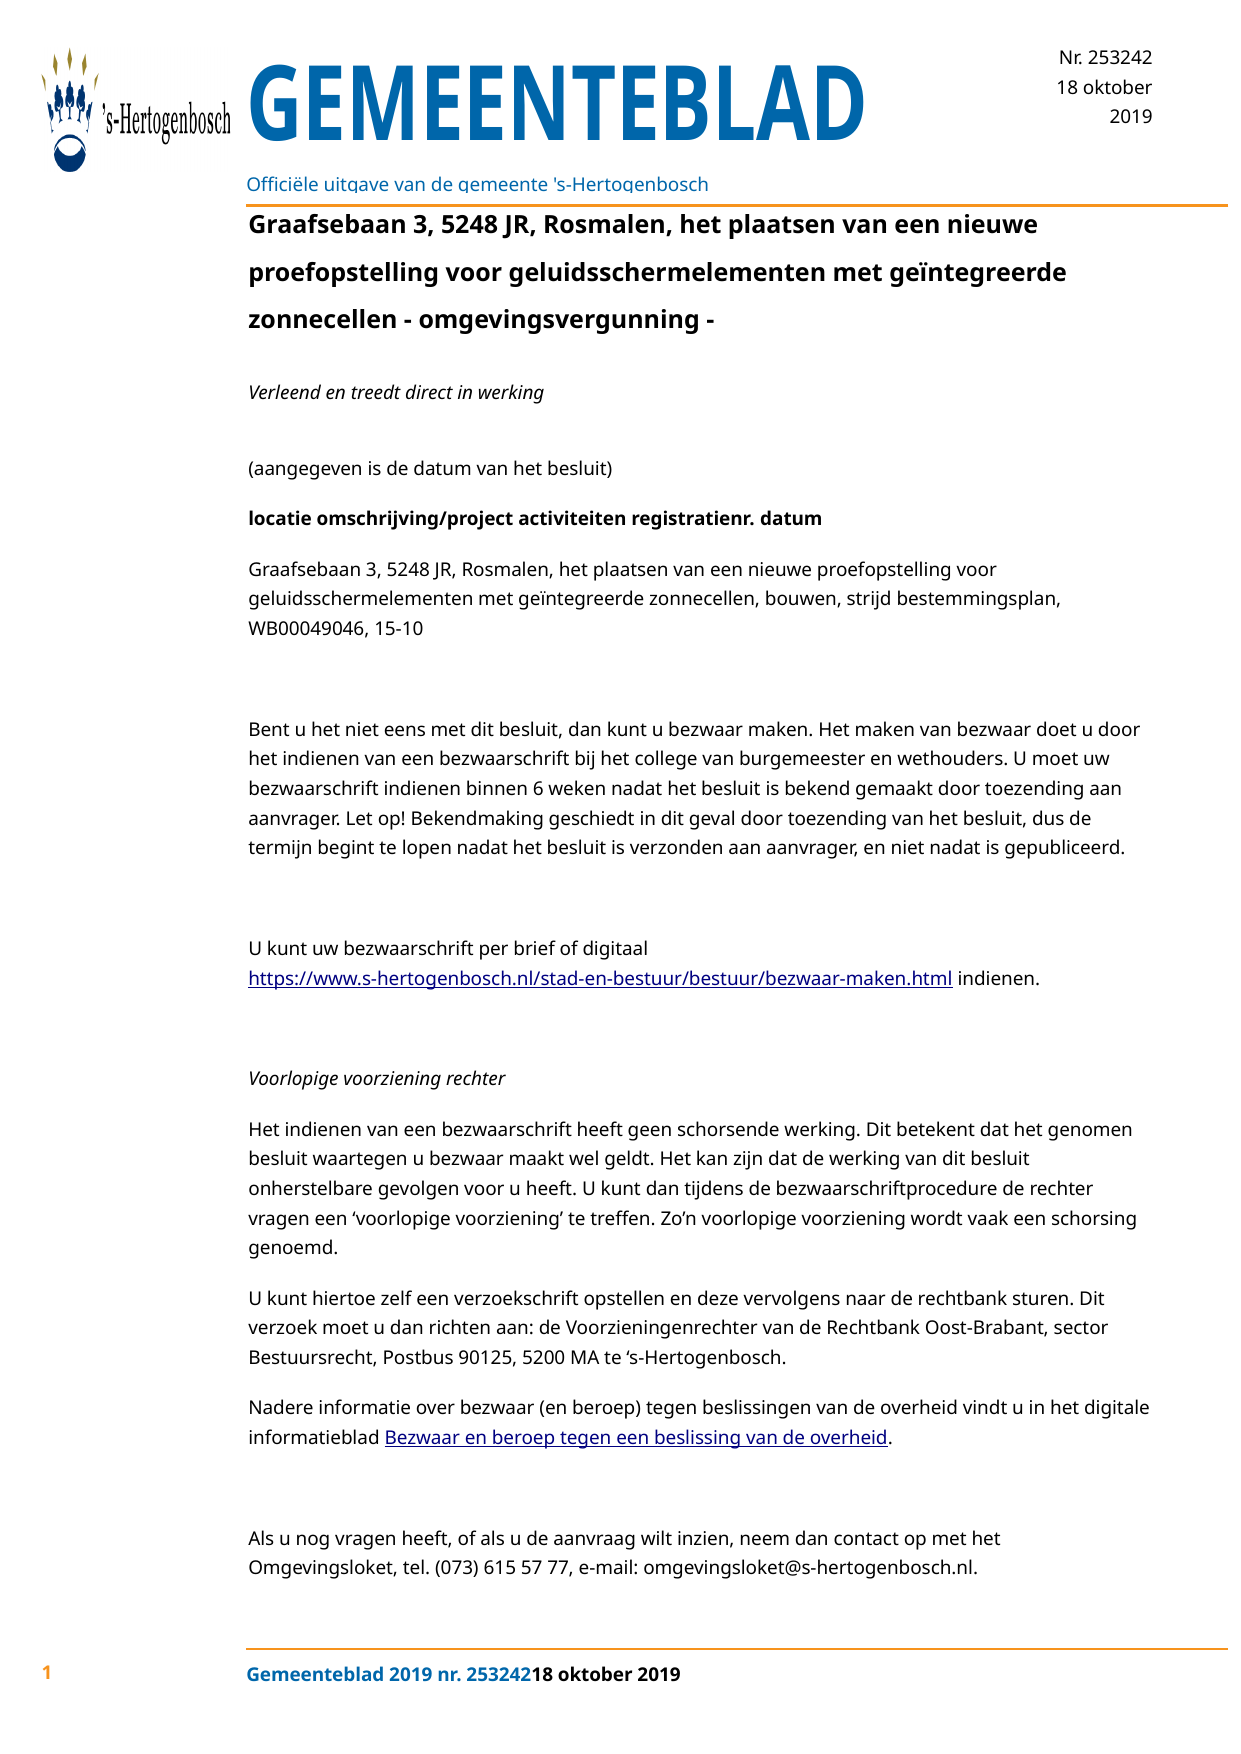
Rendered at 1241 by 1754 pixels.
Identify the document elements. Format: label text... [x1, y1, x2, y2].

text locatie omschrijving/project activiteiten registratienr. datum [248, 506, 1152, 531]
text Graafsebaan 3, 5248 JR, Rosmalen, het plaatsen van een nieuwe proefopstelling voor geluidsschermelementen met geïntegreerde zonnecellen, bouwen, strijd bestemmingsplan, WB00049046, 15-10 [248, 556, 1152, 641]
text Het indienen van een bezwaarschrift heeft geen schorsende werking. Dit betekent dat het genomen besluit waartegen u bezwaar maakt wel geldt. Het kan zijn dat de werking van dit besluit onherstelbare gevolgen voor u heeft. U kunt dan tijdens de bezwaarschriftprocedure de rechter vragen een ‘voorlopige voorziening’ te treffen. Zo’n voorlopige voorziening wordt vaak een schorsing genoemd. [248, 1116, 1152, 1260]
text Voorlopige voorziening rechter [248, 1066, 1152, 1091]
text Nadere informatie over bezwaar (en beroep) tegen beslissingen van de overheid vindt u in het digitale informatieblad Bezwaar en beroep tegen een beslissing van de overheid. [248, 1394, 1152, 1450]
text Als u nog vragen heeft, of als u de aanvraag wilt inzien, neem dan contact op met het Omgevingsloket, tel. (073) 615 57 77, e-mail: omgevingsloket@s-hertogenbosch.nl. [248, 1525, 1152, 1580]
text (aangegeven is de datum van het besluit) [248, 455, 1152, 481]
text Verleend en treedt direct in werking [248, 379, 1152, 405]
picture [41, 47, 231, 172]
text U kunt uw bezwaarschrift per brief of digitaal https://www.s-hertogenbosch.nl/stad-en-bestuur/bestuur/bezwaar-maken.html indienen. [248, 935, 1152, 991]
text Graafsebaan 3, 5248 JR, Rosmalen, het plaatsen van een nieuwe proefopstelling voor geluidsschermelementen met geïntegreerde zonnecellen - omgevingsvergunning - [248, 207, 1152, 336]
text Bent u het niet eens met dit besluit, dan kunt u bezwaar maken. Het maken van bezwaar doet u door het indienen van een bezwaarschrift bij het college van burgemeester en wethouders. U moet uw bezwaarschrift indienen binnen 6 weken nadat het besluit is bekend gemaakt door toezending aan aanvrager. Let op! Bekendmaking geschiedt in dit geval door toezending van het besluit, dus de termijn begint te lopen nadat het besluit is verzonden aan aanvrager, en niet nadat is gepubliceerd. [248, 716, 1152, 860]
text U kunt hiertoe zelf een verzoekschrift opstellen en deze vervolgens naar de rechtbank sturen. Dit verzoek moet u dan richten aan: de Voorzieningenrechter van de Rechtbank Oost-Brabant, sector Bestuursrecht, Postbus 90125, 5200 MA te ‘s-Hertogenbosch. [248, 1285, 1152, 1370]
